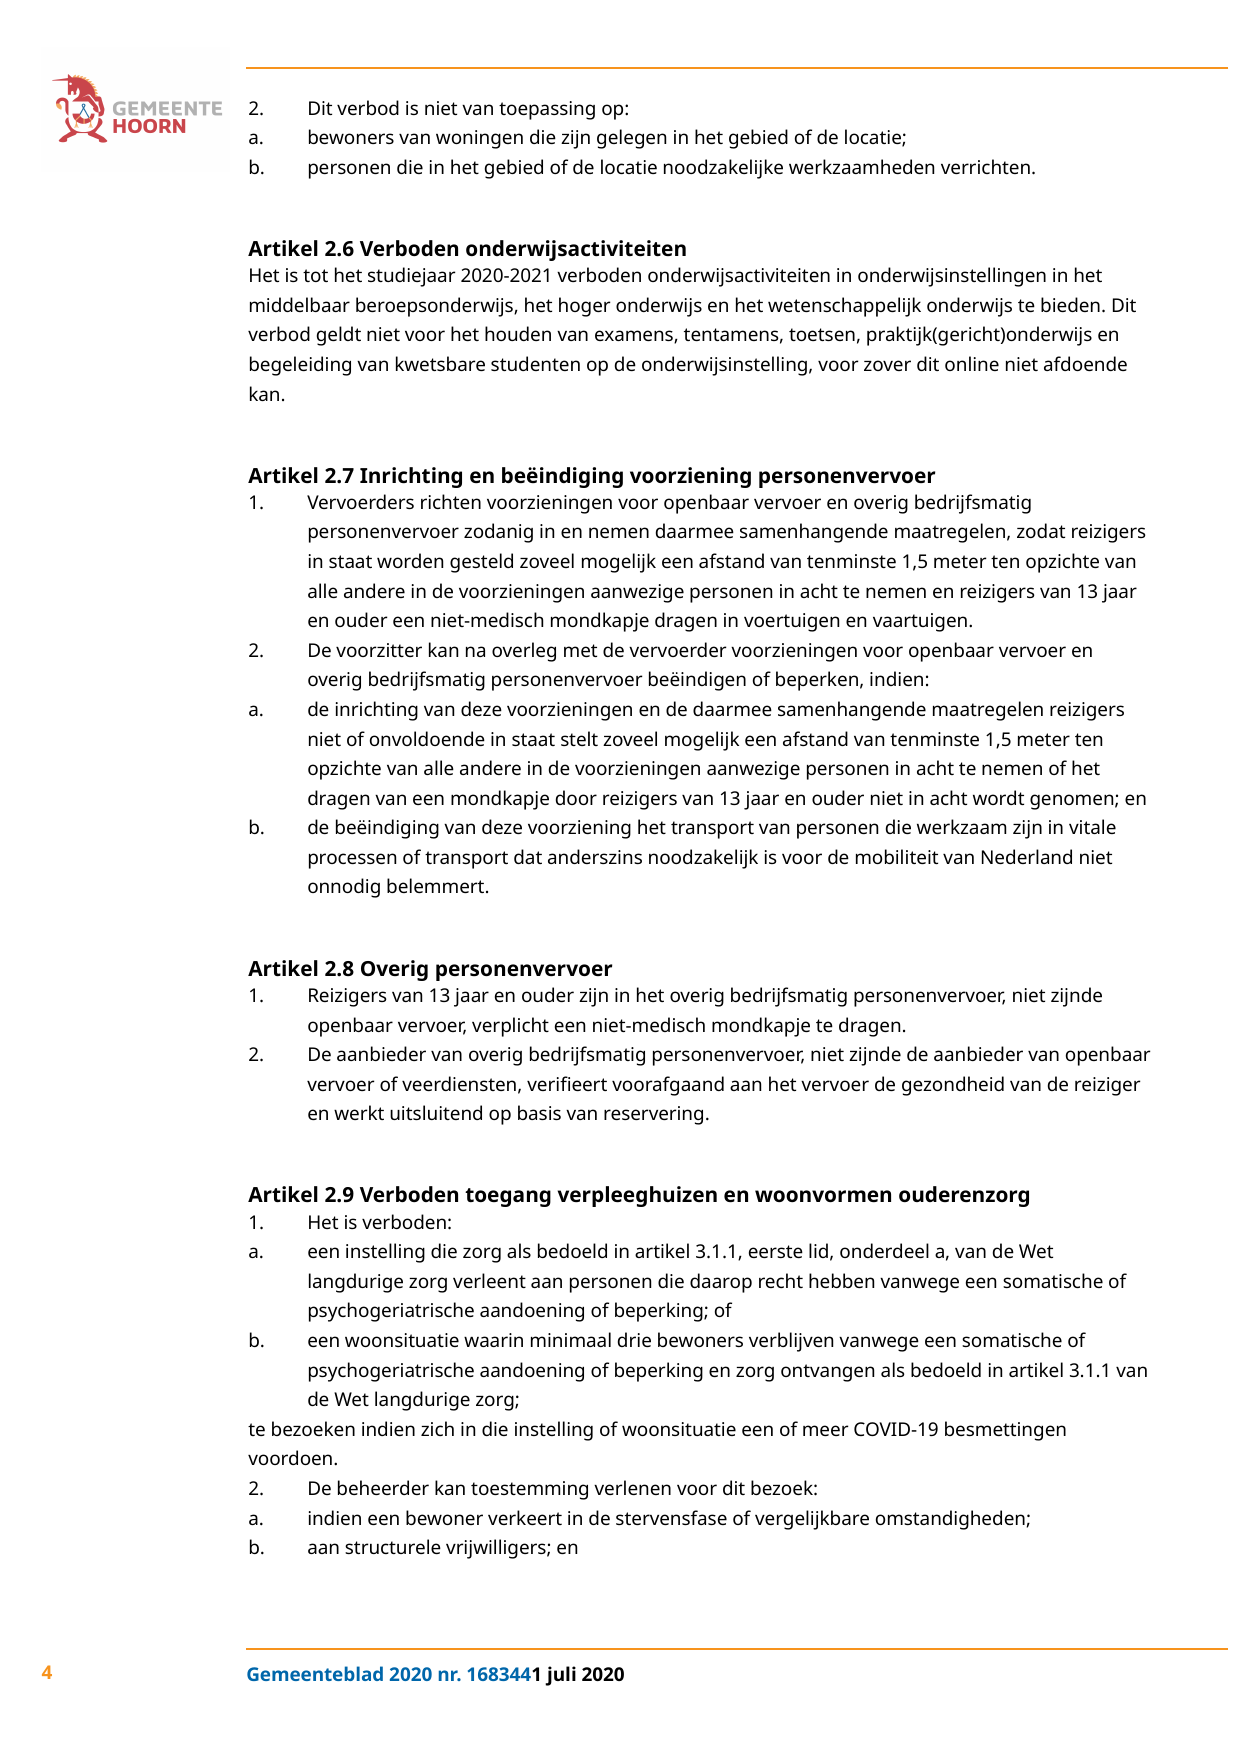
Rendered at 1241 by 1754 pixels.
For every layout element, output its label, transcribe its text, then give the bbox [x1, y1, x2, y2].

list de inrichting van deze voorzieningen en de daarmee samenhangende maatregelen reizigers niet of onvoldoende in staat stelt zoveel mogelijk een afstand van tenminste 1,5 meter ten opzichte van alle andere in de voorzieningen aanwezige personen in acht te nemen of het dragen van een mondkapje door reizigers van 13 jaar en ouder niet in acht wordt genomen; en [248, 696, 1152, 811]
list De voorzitter kan na overleg met de vervoerder voorzieningen voor openbaar vervoer en overig bedrijfsmatig personenvervoer beëindigen of beperken, indien: [248, 637, 1152, 692]
text Artikel 2.8 Overig personenvervoer [248, 954, 1152, 982]
list De aanbieder van overig bedrijfsmatig personenvervoer, niet zijnde de aanbieder van openbaar vervoer of veerdiensten, verifieert voorafgaand aan het vervoer de gezondheid van de reiziger en werkt uitsluitend op basis van reservering. [248, 1041, 1152, 1126]
list Reizigers van 13 jaar en ouder zijn in het overig bedrijfsmatig personenvervoer, niet zijnde openbaar vervoer, verplicht een niet-medisch mondkapje te dragen. [248, 982, 1152, 1037]
list een instelling die zorg als bedoeld in artikel 3.1.1, eerste lid, onderdeel a, van de Wet langdurige zorg verleent aan personen die daarop recht hebben vanwege een somatische of psychogeriatrische aandoening of beperking; of [248, 1238, 1152, 1323]
list een woonsituatie waarin minimaal drie bewoners verblijven vanwege een somatische of psychogeriatrische aandoening of beperking en zorg ontvangen als bedoeld in artikel 3.1.1 van de Wet langdurige zorg; [248, 1327, 1152, 1412]
text Artikel 2.9 Verboden toegang verpleeghuizen en woonvormen ouderenzorg [248, 1181, 1152, 1209]
list Het is verboden: [248, 1209, 1152, 1235]
list indien een bewoner verkeert in de stervensfase of vergelijkbare omstandigheden; [248, 1505, 1152, 1531]
text Het is tot het studiejaar 2020-2021 verboden onderwijsactiviteiten in onderwijsinstellingen in het middelbaar beroepsonderwijs, het hoger onderwijs en het wetenschappelijk onderwijs te bieden. Dit verbod geldt niet voor het houden van examens, tentamens, toetsen, praktijk(gericht)onderwijs en begeleiding van kwetsbare studenten op de onderwijsinstelling, voor zover dit online niet afdoende kan. [248, 262, 1152, 406]
list bewoners van woningen die zijn gelegen in het gebied of de locatie; [248, 124, 1152, 150]
list de beëindiging van deze voorziening het transport van personen die werkzaam zijn in vitale processen of transport dat anderszins noodzakelijk is voor de mobiliteit van Nederland niet onnodig belemmert. [248, 814, 1152, 899]
picture [41, 47, 231, 172]
list Vervoerders richten voorzieningen voor openbaar vervoer en overig bedrijfsmatig personenvervoer zodanig in en nemen daarmee samenhangende maatregelen, zodat reizigers in staat worden gesteld zoveel mogelijk een afstand van tenminste 1,5 meter ten opzichte van alle andere in de voorzieningen aanwezige personen in acht te nemen en reizigers van 13 jaar en ouder een niet-medisch mondkapje dragen in voertuigen en vaartuigen. [248, 489, 1152, 633]
text Artikel 2.6 Verboden onderwijsactiviteiten [248, 234, 1152, 262]
list personen die in het gebied of de locatie noodzakelijke werkzaamheden verrichten. [248, 154, 1152, 180]
list Dit verbod is niet van toepassing op: [248, 95, 1152, 121]
list aan structurele vrijwilligers; en [248, 1534, 1152, 1560]
list De beheerder kan toestemming verlenen voor dit bezoek: [248, 1475, 1152, 1501]
text te bezoeken indien zich in die instelling of woonsituatie een of meer COVID-19 besmettingen voordoen. [248, 1416, 1152, 1471]
text Artikel 2.7 Inrichting en beëindiging voorziening personenvervoer [248, 461, 1152, 489]
